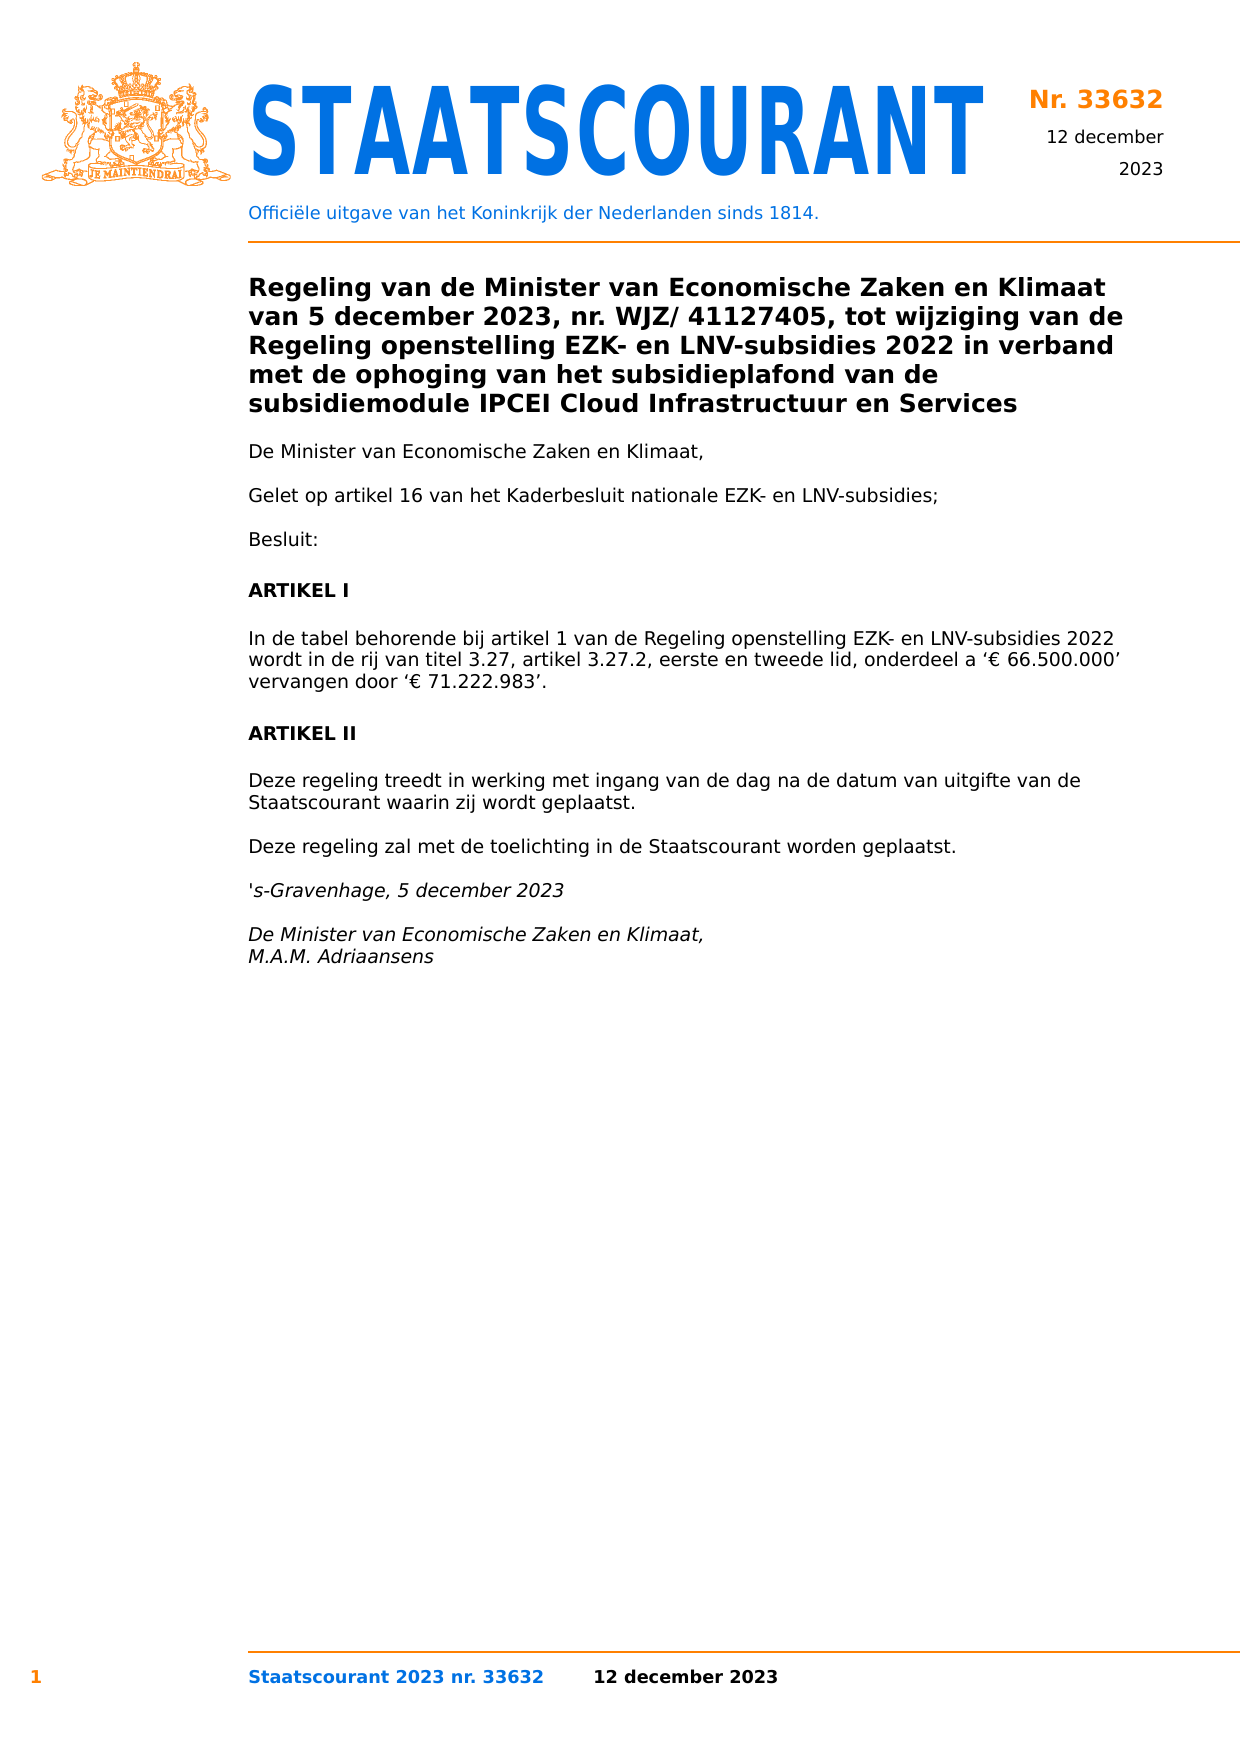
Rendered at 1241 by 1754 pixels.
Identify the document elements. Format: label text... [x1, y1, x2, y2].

text Besluit: [248, 528, 1163, 550]
text Deze regeling treedt in werking met ingang van de dag na de datum van uitgifte van de Staatscourant waarin zij wordt geplaatst. [248, 770, 1163, 814]
text Deze regeling zal met de toelichting in de Staatscourant worden geplaatst. [248, 836, 1163, 858]
subtitle ARTIKEL II [248, 723, 1163, 745]
text De Minister van Economische Zaken en Klimaat, M.A.M. Adriaansens [248, 924, 1163, 968]
table_header Nr. 33632 [998, 62, 1240, 121]
table_header [25, 62, 248, 241]
text Gelet op artikel 16 van het Kaderbesluit nationale EZK- en LNV-subsidies; [248, 484, 1163, 507]
text 's-Gravenhage, 5 december 2023 [248, 880, 1163, 902]
picture [41, 62, 231, 186]
text De Minister van Economische Zaken en Klimaat, [248, 441, 1163, 463]
table_cell 12 december [998, 121, 1240, 153]
table_cell 2023 [998, 153, 1240, 203]
text In de tabel behorende bij artikel 1 van de Regeling openstelling EZK- en LNV-subsidies 2022 wordt in de rij van titel 3.27, artikel 3.27.2, eerste en tweede lid, onderdeel a ‘€ 66.500.000’ vervangen door ‘€ 71.222.983’. [248, 627, 1163, 693]
table_cell Officiële uitgave van het Koninkrijk der Nederlanden sinds 1814. [248, 203, 1240, 241]
subtitle Regeling van de Minister van Economische Zaken en Klimaat van 5 december 2023, nr. WJZ/ 41127405, tot wijziging van de Regeling openstelling EZK- en LNV-subsidies 2022 in verband met de ophoging van het subsidieplafond van de subsidiemodule IPCEI Cloud Infrastructuur en Services [248, 273, 1163, 419]
subtitle ARTIKEL I [248, 580, 1163, 602]
table_header STAATSCOURANT [248, 62, 998, 203]
